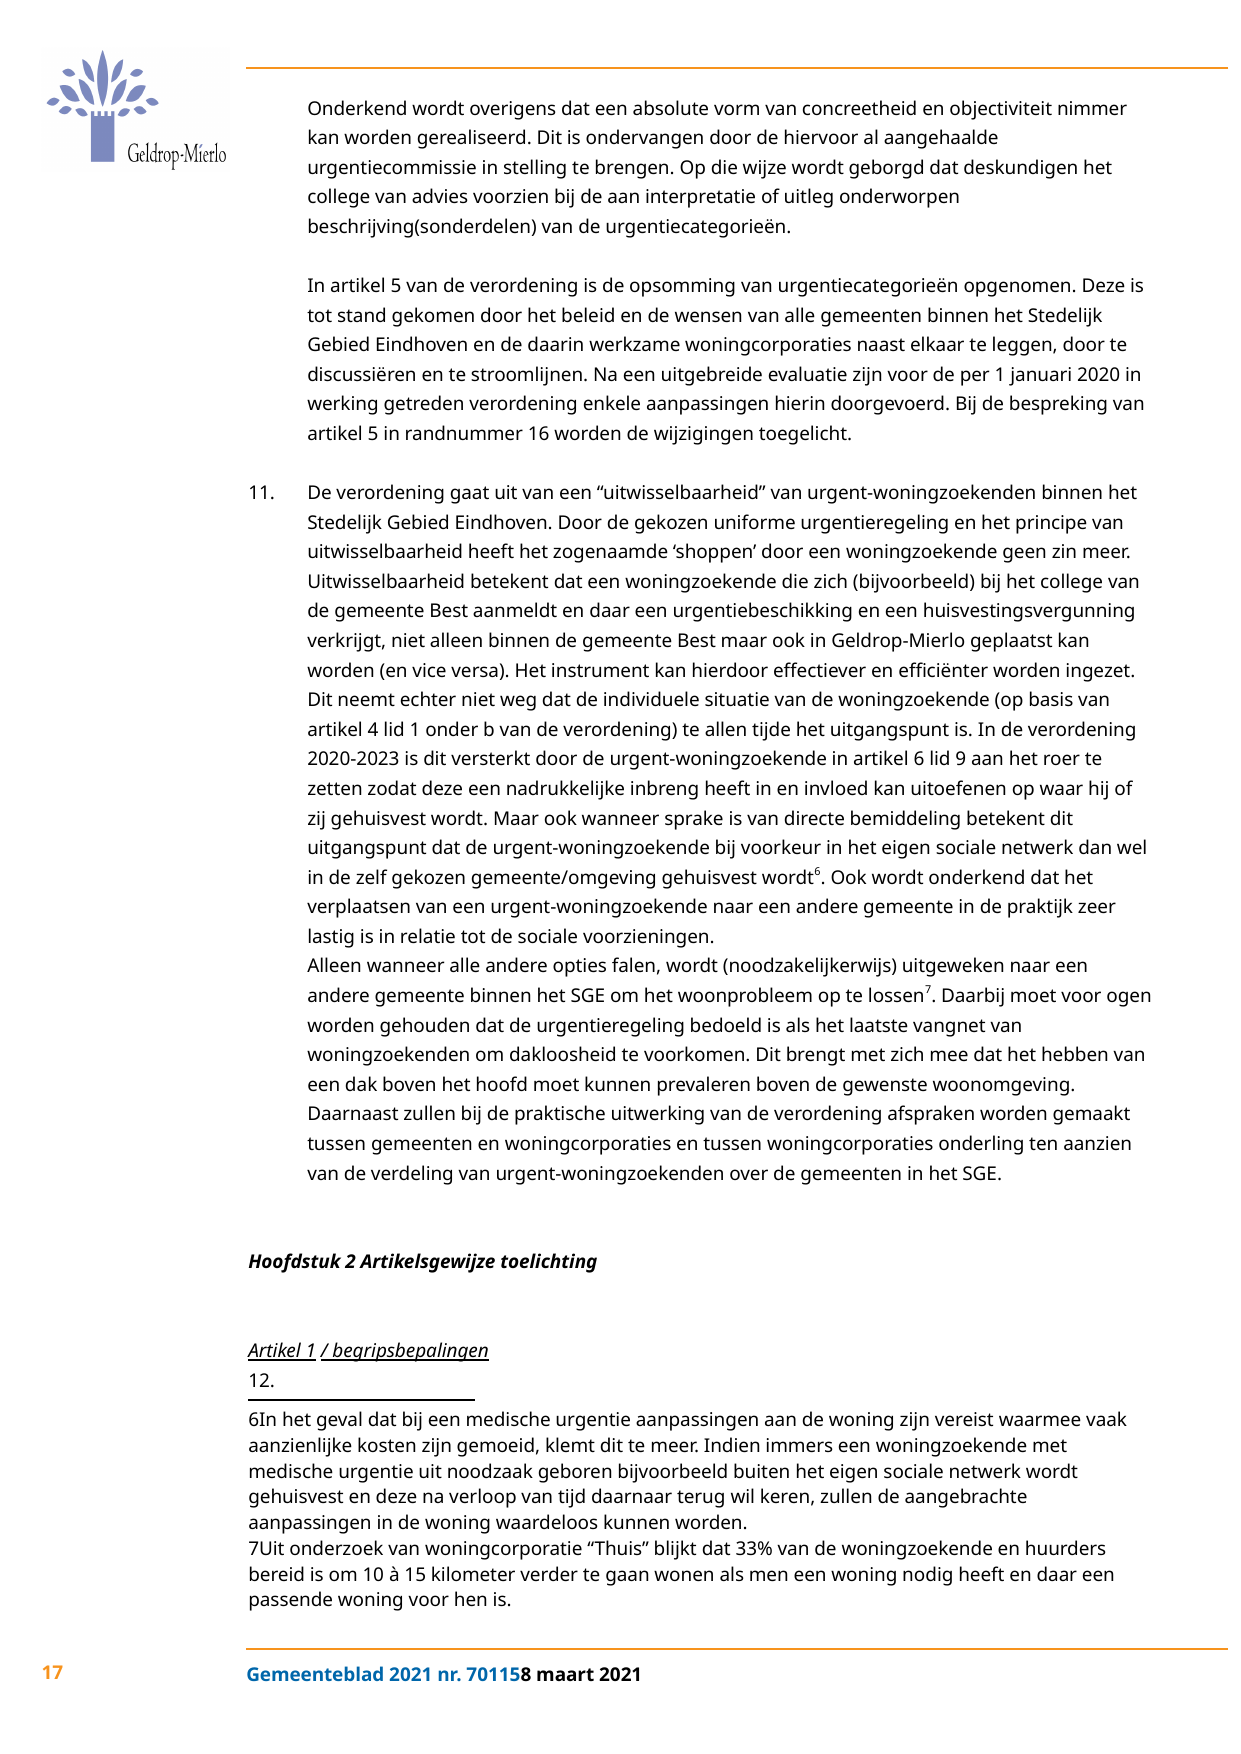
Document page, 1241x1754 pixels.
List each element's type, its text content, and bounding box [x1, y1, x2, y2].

list Daarnaast zullen bij de praktische uitwerking van de verordening afspraken worden gemaakt tussen gemeenten en woningcorporaties en tussen woningcorporaties onderling ten aanzien van de verdeling van urgent-woningzoekenden over de gemeenten in het SGE. [248, 1101, 1152, 1186]
picture [41, 47, 231, 172]
list Onderkend wordt overigens dat een absolute vorm van concreetheid en objectiviteit nimmer kan worden gerealiseerd. Dit is ondervangen door de hiervoor al aangehaalde urgentiecommissie in stelling te brengen. Op die wijze wordt geborgd dat deskundigen het college van advies voorzien bij de aan interpretatie of uitleg onderworpen beschrijving(sonderdelen) van de urgentiecategorieën. [248, 95, 1152, 239]
list Uit onderzoek van woningcorporatie “Thuis” blijkt dat 33% van de woningzoekende en huurders bereid is om 10 à 15 kilometer verder te gaan wonen als men een woning nodig heeft en daar een passende woning voor hen is. [248, 1535, 1152, 1612]
text Hoofdstuk 2 Artikelsgewijze toelichting [248, 1248, 1152, 1274]
list In het geval dat bij een medische urgentie aanpassingen aan de woning zijn vereist waarmee vaak aanzienlijke kosten zijn gemoeid, klemt dit te meer. Indien immers een woningzoekende met medische urgentie uit noodzaak geboren bijvoorbeeld buiten het eigen sociale netwerk wordt gehuisvest en deze na verloop van tijd daarnaar terug wil keren, zullen de aangebrachte aanpassingen in de woning waardeloos kunnen worden. [248, 1406, 1152, 1535]
list Uitwisselbaarheid betekent dat een woningzoekende die zich (bijvoorbeeld) bij het college van de gemeente Best aanmeldt en daar een urgentiebeschikking en een huisvestingsvergunning verkrijgt, niet alleen binnen de gemeente Best maar ook in Geldrop-Mierlo geplaatst kan worden (en vice versa). Het instrument kan hierdoor effectiever en efficiënter worden ingezet. Dit neemt echter niet weg dat de individuele situatie van de woningzoekende (op basis van artikel 4 lid 1 onder b van de verordening) te allen tijde het uitgangspunt is. In de verordening 2020-2023 is dit versterkt door de urgent-woningzoekende in artikel 6 lid 9 aan het roer te zetten zodat deze een nadrukkelijke inbreng heeft in en invloed kan uitoefenen op waar hij of zij gehuisvest wordt. Maar ook wanneer sprake is van directe bemiddeling betekent dit uitgangspunt dat de urgent-woningzoekende bij voorkeur in het eigen sociale netwerk dan wel in de zelf gekozen gemeente/omgeving gehuisvest wordt. Ook wordt onderkend dat het verplaatsen van een urgent-woningzoekende naar een andere gemeente in de praktijk zeer lastig is in relatie tot de sociale voorzieningen. [248, 568, 1152, 949]
list In artikel 5 van de verordening is de opsomming van urgentiecategorieën opgenomen. Deze is tot stand gekomen door het beleid en de wensen van alle gemeenten binnen het Stedelijk Gebied Eindhoven en de daarin werkzame woningcorporaties naast elkaar te leggen, door te discussiëren en te stroomlijnen. Na een uitgebreide evaluatie zijn voor de per 1 januari 2020 in werking getreden verordening enkele aanpassingen hierin doorgevoerd. Bij de bespreking van artikel 5 in randnummer 16 worden de wijzigingen toegelicht. [248, 272, 1152, 446]
list De verordening gaat uit van een “uitwisselbaarheid” van urgent-woningzoekenden binnen het Stedelijk Gebied Eindhoven. Door de gekozen uniforme urgentieregeling en het principe van uitwisselbaarheid heeft het zogenaamde ‘shoppen’ door een woningzoekende geen zin meer. [248, 479, 1152, 564]
list Alleen wanneer alle andere opties falen, wordt (noodzakelijkerwijs) uitgeweken naar een andere gemeente binnen het SGE om het woonprobleem op te lossen. Daarbij moet voor ogen worden gehouden dat de urgentieregeling bedoeld is als het laatste vangnet van woningzoekenden om dakloosheid te voorkomen. Dit brengt met zich mee dat het hebben van een dak boven het hoofd moet kunnen prevaleren boven de gewenste woonomgeving. [248, 953, 1152, 1097]
text Artikel 1 / begripsbepalingen [248, 1337, 1152, 1363]
